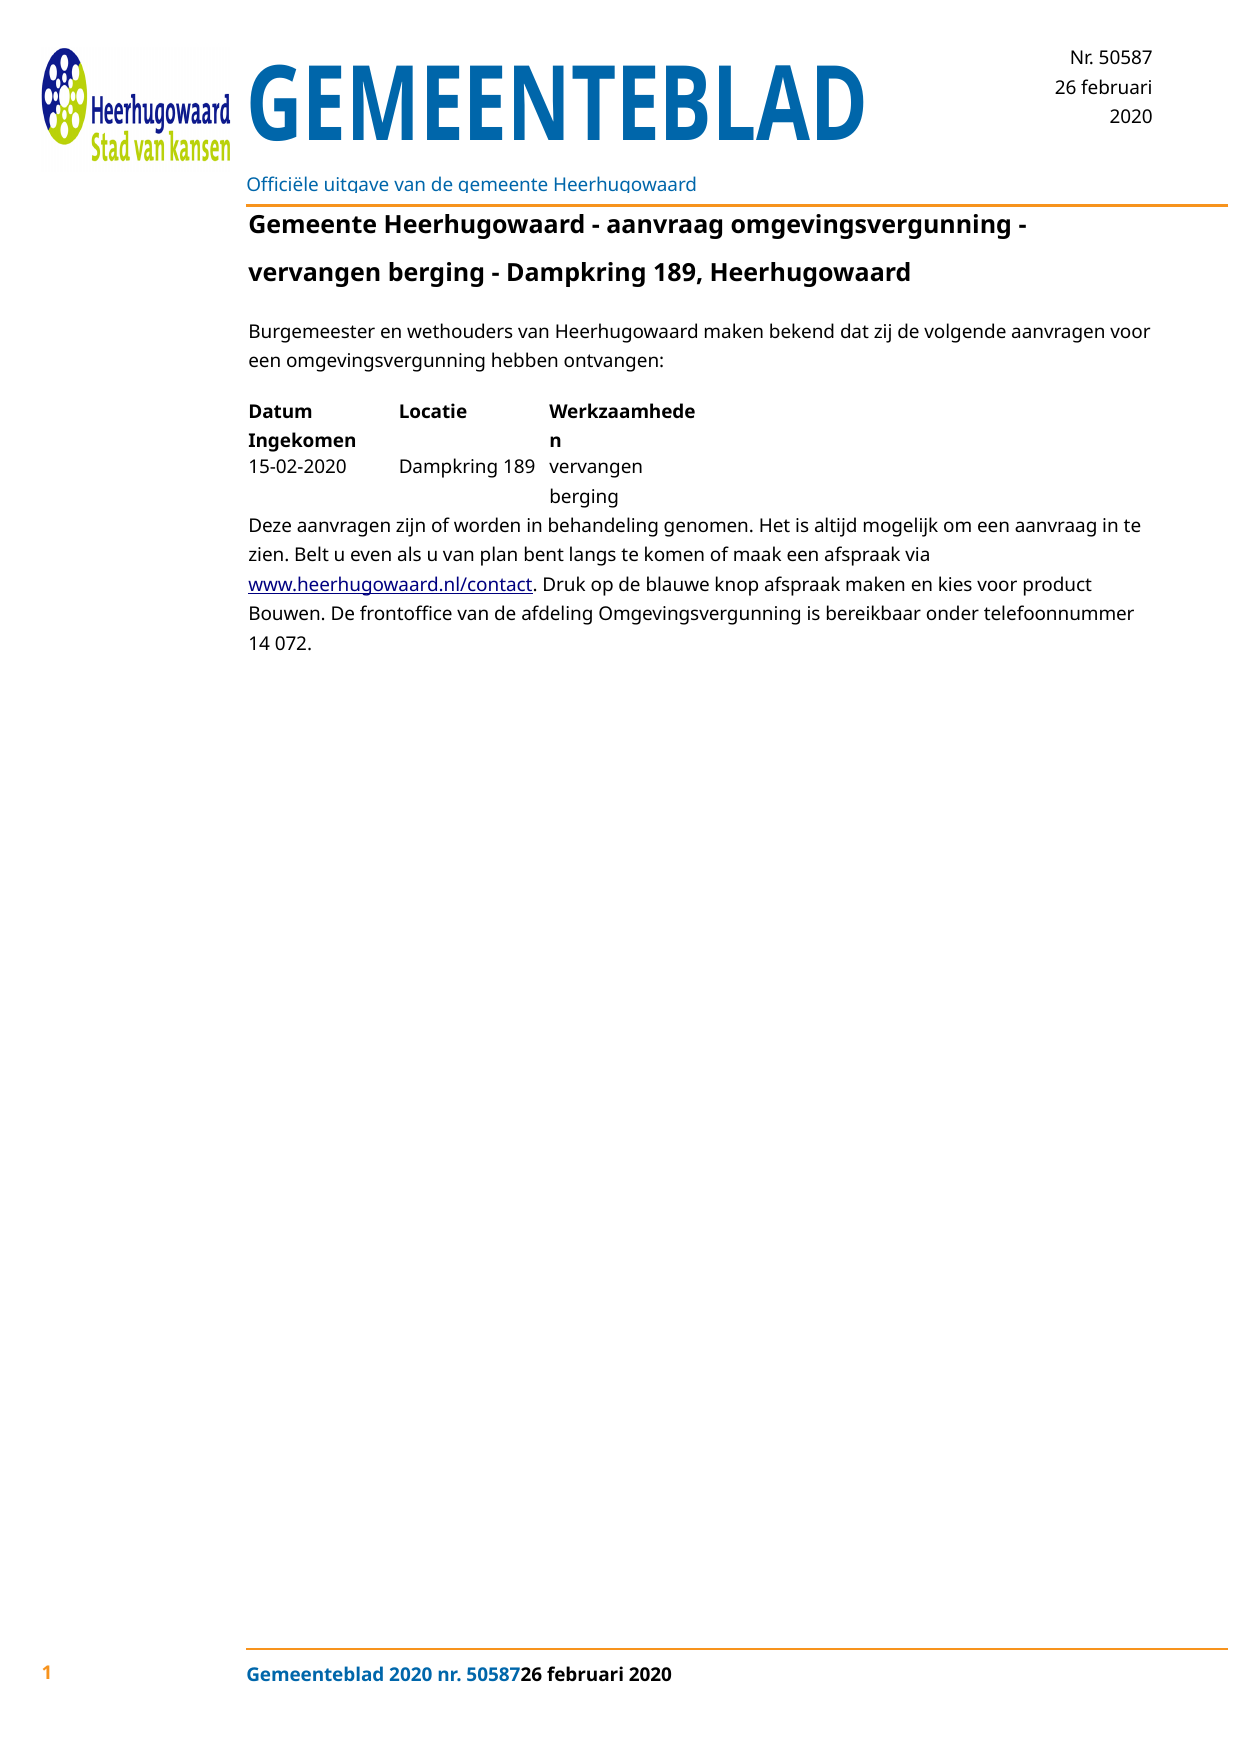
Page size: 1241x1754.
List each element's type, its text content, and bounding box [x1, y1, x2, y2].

table_header Locatie [399, 398, 549, 453]
table_header Datum Ingekomen [248, 398, 398, 453]
picture [41, 47, 231, 172]
table_header Werkzaamheden [549, 398, 700, 453]
table_cell vervangen berging [549, 453, 700, 509]
text Deze aanvragen zijn of worden in behandeling genomen. Het is altijd mogelijk om een aanvraag in te zien. Belt u even als u van plan bent langs te komen of maak een afspraak via www.heerhugowaard.nl/contact. Druk op de blauwe knop afspraak maken en kies voor product Bouwen. De frontoffice van de afdeling Omgevingsvergunning is bereikbaar onder telefoonnummer 14 072. [248, 512, 1152, 656]
table_cell 15-02-2020 [248, 453, 398, 509]
text Burgemeester en wethouders van Heerhugowaard maken bekend dat zij de volgende aanvragen voor een omgevingsvergunning hebben ontvangen: [248, 318, 1152, 373]
text Gemeente Heerhugowaard - aanvraag omgevingsvergunning - vervangen berging - Dampkring 189, Heerhugowaard [248, 207, 1152, 288]
table_cell Dampkring 189 [399, 453, 549, 509]
